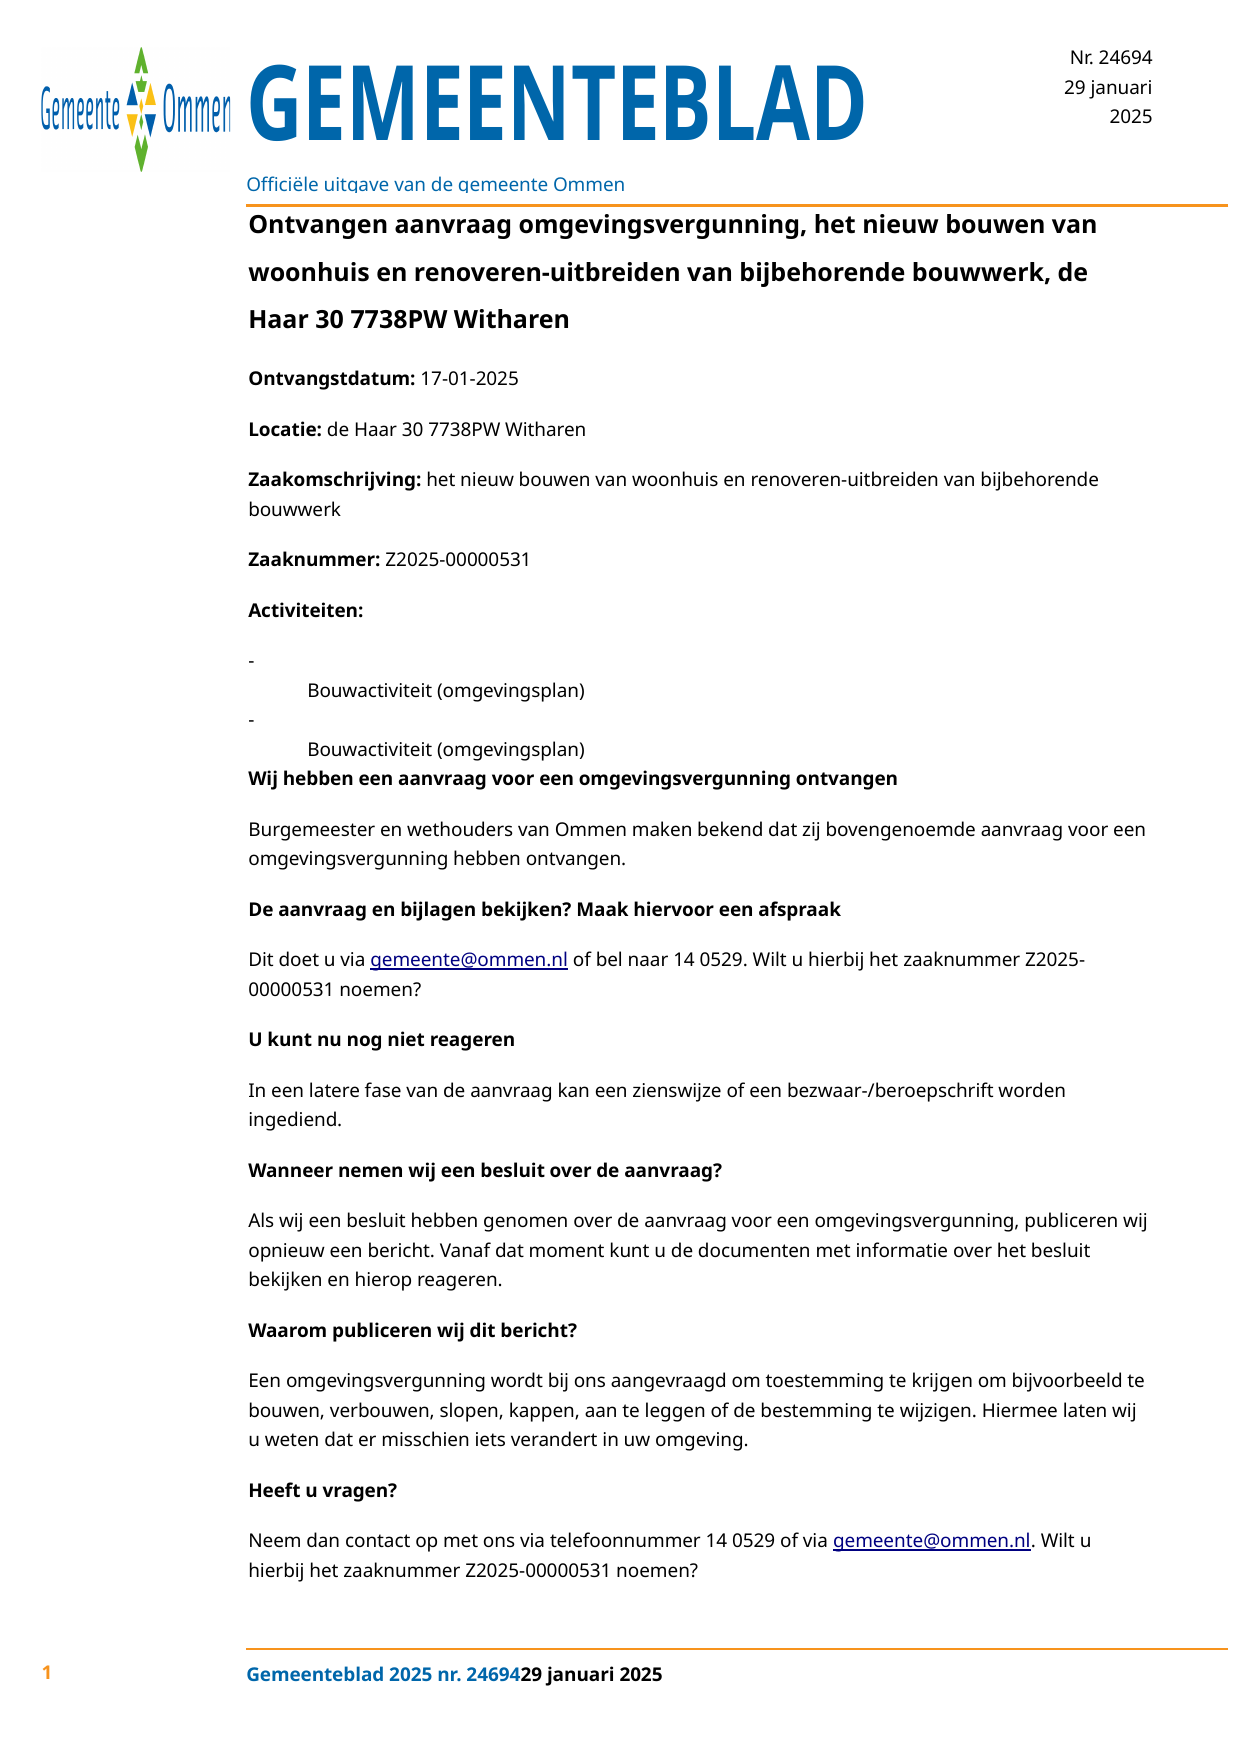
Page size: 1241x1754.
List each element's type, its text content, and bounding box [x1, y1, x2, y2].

text Locatie: de Haar 30 7738PW Witharen [248, 416, 1152, 442]
text Heeft u vragen? [248, 1477, 1152, 1502]
text Activiteiten: [248, 597, 1152, 622]
text Dit doet u via gemeente@ommen.nl of bel naar 14 0529. Wilt u hierbij het zaaknummer Z2025-00000531 noemen? [248, 946, 1152, 1002]
text U kunt nu nog niet reageren [248, 1026, 1152, 1052]
picture [41, 47, 231, 172]
text Zaaknummer: Z2025-00000531 [248, 546, 1152, 572]
text Burgemeester en wethouders van Ommen maken bekend dat zij bovengenoemde aanvraag voor een omgevingsvergunning hebben ontvangen. [248, 816, 1152, 871]
list Bouwactiviteit (omgevingsplan) [248, 677, 1152, 702]
text De aanvraag en bijlagen bekijken? Maak hiervoor een afspraak [248, 896, 1152, 922]
text Wanneer nemen wij een besluit over de aanvraag? [248, 1157, 1152, 1182]
text Ontvangen aanvraag omgevingsvergunning, het nieuw bouwen van woonhuis en renoveren-uitbreiden van bijbehorende bouwwerk, de Haar 30 7738PW Witharen [248, 207, 1152, 336]
text Een omgevingsvergunning wordt bij ons aangevraagd om toestemming te krijgen om bijvoorbeeld te bouwen, verbouwen, slopen, kappen, aan te leggen of de bestemming te wijzigen. Hiermee laten wij u weten dat er misschien iets verandert in uw omgeving. [248, 1367, 1152, 1452]
list Bouwactiviteit (omgevingsplan) [248, 736, 1152, 762]
text Zaakomschrijving: het nieuw bouwen van woonhuis en renoveren-uitbreiden van bijbehorende bouwwerk [248, 466, 1152, 522]
text Waarom publiceren wij dit bericht? [248, 1317, 1152, 1342]
text Ontvangstdatum: 17-01-2025 [248, 366, 1152, 391]
text Wij hebben een aanvraag voor een omgevingsvergunning ontvangen [248, 766, 1152, 791]
text In een latere fase van de aanvraag kan een zienswijze of een bezwaar-/beroepschrift worden ingediend. [248, 1077, 1152, 1132]
text Als wij een besluit hebben genomen over de aanvraag voor een omgevingsvergunning, publiceren wij opnieuw een bericht. Vanaf dat moment kunt u de documenten met informatie over het besluit bekijken en hierop reageren. [248, 1207, 1152, 1292]
text Neem dan contact op met ons via telefoonnummer 14 0529 of via gemeente@ommen.nl. Wilt u hierbij het zaaknummer Z2025-00000531 noemen? [248, 1527, 1152, 1582]
